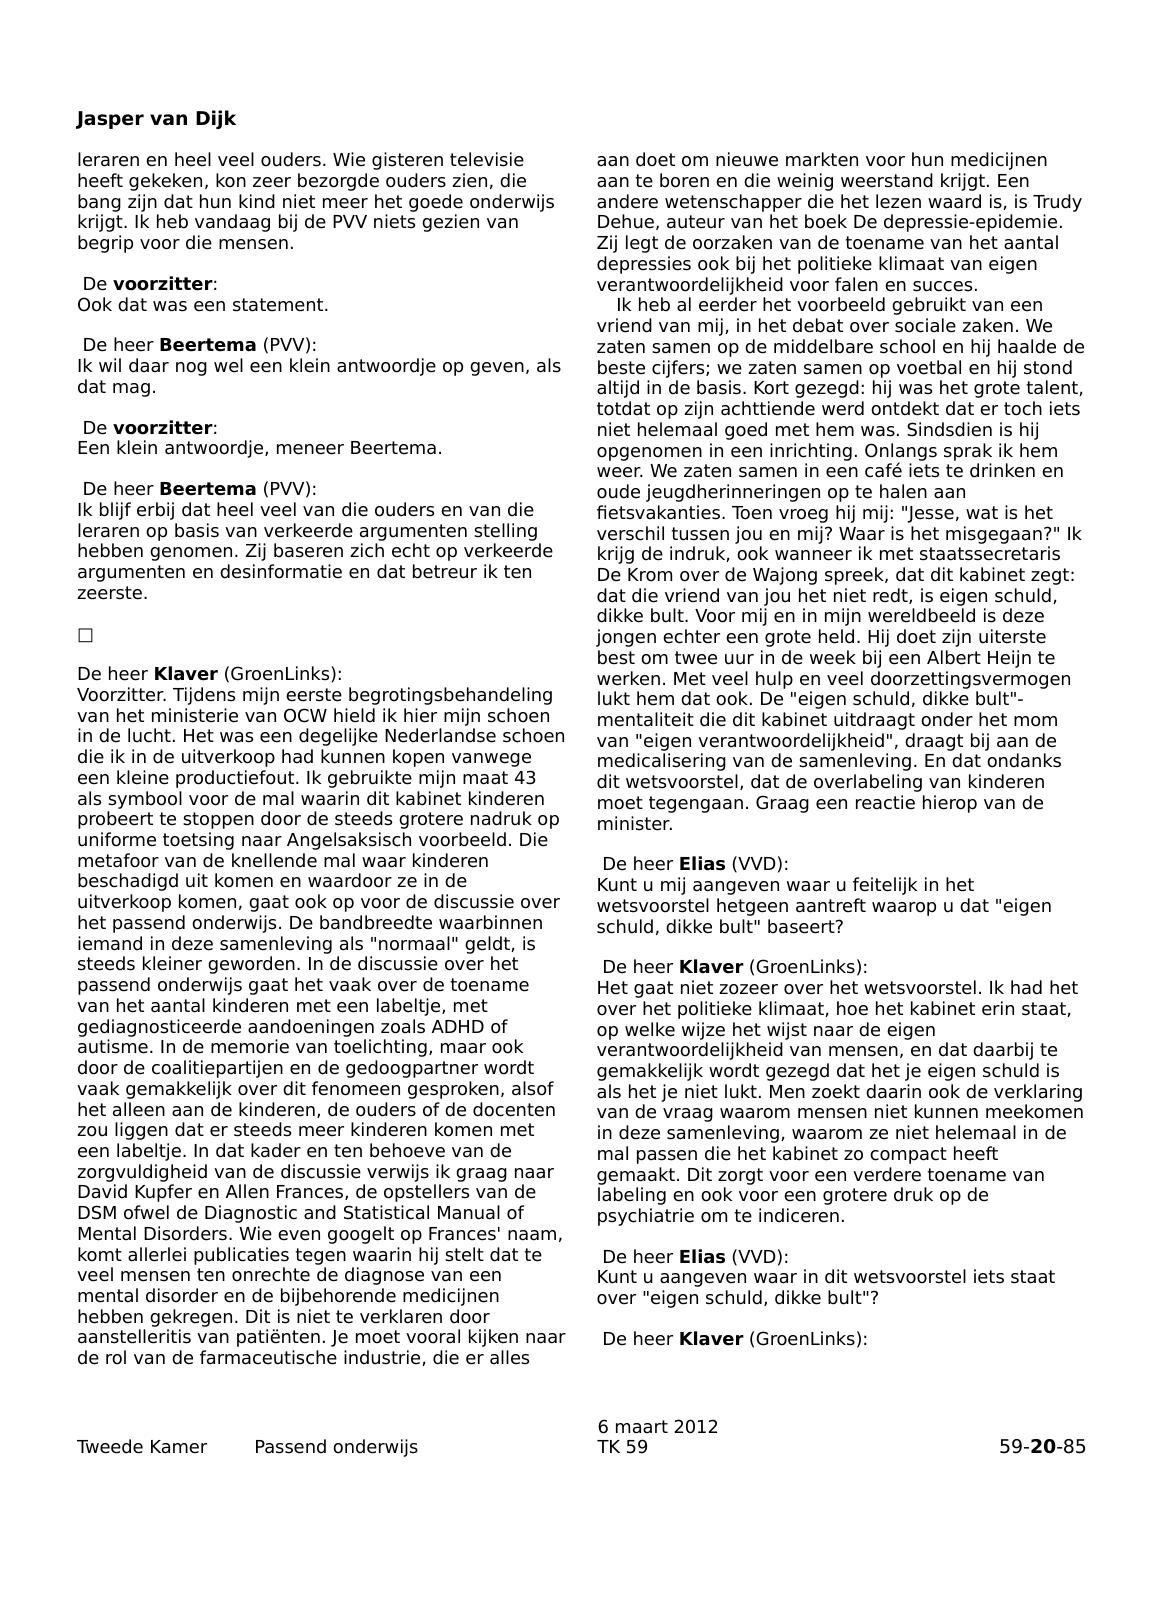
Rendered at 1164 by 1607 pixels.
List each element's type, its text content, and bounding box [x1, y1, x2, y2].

text aan doet om nieuwe markten voor hun medicijnen aan te boren en die weinig weerstand krijgt. Een andere wetenschapper die het lezen waard is, is Trudy Dehue, auteur van het boek De depressie-epidemie. Zij legt de oorzaken van de toename van het aantal depressies ook bij het politieke klimaat van eigen verantwoordelijkheid voor falen en succes. [596, 150, 1087, 295]
text Ook dat was een statement. [77, 294, 567, 315]
text Kunt u aangeven waar in dit wetsvoorstel iets staat over "eigen schuld, dikke bult"? [596, 1267, 1087, 1309]
text De voorzitter: [77, 274, 567, 294]
text De heer Klaver (GroenLinks): [77, 664, 567, 685]
text Kunt u mij aangeven waar u feitelijk in het wetsvoorstel hetgeen aantreft waarop u dat "eigen schuld, dikke bult" baseert? [596, 875, 1087, 937]
text Ik heb al eerder het voorbeeld gebruikt van een vriend van mij, in het debat over sociale zaken. We zaten samen op de middelbare school en hij haalde de beste cijfers; we zaten samen op voetbal en hij stond altijd in de basis. Kort gezegd: hij was het grote talent, totdat op zijn achttiende werd ontdekt dat er toch iets niet helemaal goed met hem was. Sindsdien is hij opgenomen in een inrichting. Onlangs sprak ik hem weer. We zaten samen in een café iets te drinken en oude jeugdherinneringen op te halen aan fietsvakanties. Toen vroeg hij mij: "Jesse, wat is het verschil tussen jou en mij? Waar is het misgegaan?" Ik krijg de indruk, ook wanneer ik met staatssecretaris De Krom over de Wajong spreek, dat dit kabinet zegt: dat die vriend van jou het niet redt, is eigen schuld, dikke bult. Voor mij en in mijn wereldbeeld is deze jongen echter een grote held. Hij doet zijn uiterste best om twee uur in de week bij een Albert Heijn te werken. Met veel hulp en veel doorzettingsvermogen lukt hem dat ook. De "eigen schuld, dikke bult"-mentaliteit die dit kabinet uitdraagt onder het mom van "eigen verantwoordelijkheid", draagt bij aan de medicalisering van de samenleving. En dat ondanks dit wetsvoorstel, dat de overlabeling van kinderen moet tegengaan. Graag een reactie hierop van de minister. [596, 295, 1087, 834]
text Ik wil daar nog wel een klein antwoordje op geven, als dat mag. [77, 356, 567, 397]
text De heer Elias (VVD): [596, 854, 1087, 875]
text De heer Klaver (GroenLinks): [596, 957, 1087, 978]
text Een klein antwoordje, meneer Beertema. [77, 438, 567, 459]
text De voorzitter: [77, 417, 567, 438]
text De heer Beertema (PVV): [77, 479, 567, 500]
text De heer Elias (VVD): [596, 1247, 1087, 1267]
text De heer Klaver (GroenLinks): [596, 1329, 1087, 1349]
text □ [77, 623, 567, 644]
text Voorzitter. Tijdens mijn eerste begrotingsbehandeling van het ministerie van OCW hield ik hier mijn schoen in de lucht. Het was een degelijke Nederlandse schoen die ik in de uitverkoop had kunnen kopen vanwege een kleine productiefout. Ik gebruikte mijn maat 43 als symbool voor de mal waarin dit kabinet kinderen probeert te stoppen door de steeds grotere nadruk op uniforme toetsing naar Angelsaksisch voorbeeld. Die metafoor van de knellende mal waar kinderen beschadigd uit komen en waardoor ze in de uitverkoop komen, gaat ook op voor de discussie over het passend onderwijs. De bandbreedte waarbinnen iemand in deze samenleving als "normaal" geldt, is steeds kleiner geworden. In de discussie over het passend onderwijs gaat het vaak over de toename van het aantal kinderen met een labeltje, met gediagnosticeerde aandoeningen zoals ADHD of autisme. In de memorie van toelichting, maar ook door de coalitiepartijen en de gedoogpartner wordt vaak gemakkelijk over dit fenomeen gesproken, alsof het alleen aan de kinderen, de ouders of de docenten zou liggen dat er steeds meer kinderen komen met een labeltje. In dat kader en ten behoeve van de zorgvuldigheid van de discussie verwijs ik graag naar David Kupfer en Allen Frances, de opstellers van de DSM ofwel de Diagnostic and Statistical Manual of Mental Disorders. Wie even googelt op Frances' naam, komt allerlei publicaties tegen waarin hij stelt dat te veel mensen ten onrechte de diagnose van een mental disorder en de bijbehorende medicijnen hebben gekregen. Dit is niet te verklaren door aanstelleritis van patiënten. Je moet vooral kijken naar de rol van de farmaceutische industrie, die er alles [77, 685, 567, 1369]
text Het gaat niet zozeer over het wetsvoorstel. Ik had het over het politieke klimaat, hoe het kabinet erin staat, op welke wijze het wijst naar de eigen verantwoordelijkheid van mensen, en dat daarbij te gemakkelijk wordt gezegd dat het je eigen schuld is als het je niet lukt. Men zoekt daarin ook de verklaring van de vraag waarom mensen niet kunnen meekomen in deze samenleving, waarom ze niet helemaal in de mal passen die het kabinet zo compact heeft gemaakt. Dit zorgt voor een verdere toename van labeling en ook voor een grotere druk op de psychiatrie om te indiceren. [596, 978, 1087, 1227]
text leraren en heel veel ouders. Wie gisteren televisie heeft gekeken, kon zeer bezorgde ouders zien, die bang zijn dat hun kind niet meer het goede onderwijs krijgt. Ik heb vandaag bij de PVV niets gezien van begrip voor die mensen. [77, 150, 567, 254]
text De heer Beertema (PVV): [77, 335, 567, 356]
text Ik blijf erbij dat heel veel van die ouders en van die leraren op basis van verkeerde argumenten stelling hebben genomen. Zij baseren zich echt op verkeerde argumenten en desinformatie en dat betreur ik ten zeerste. [77, 500, 567, 603]
